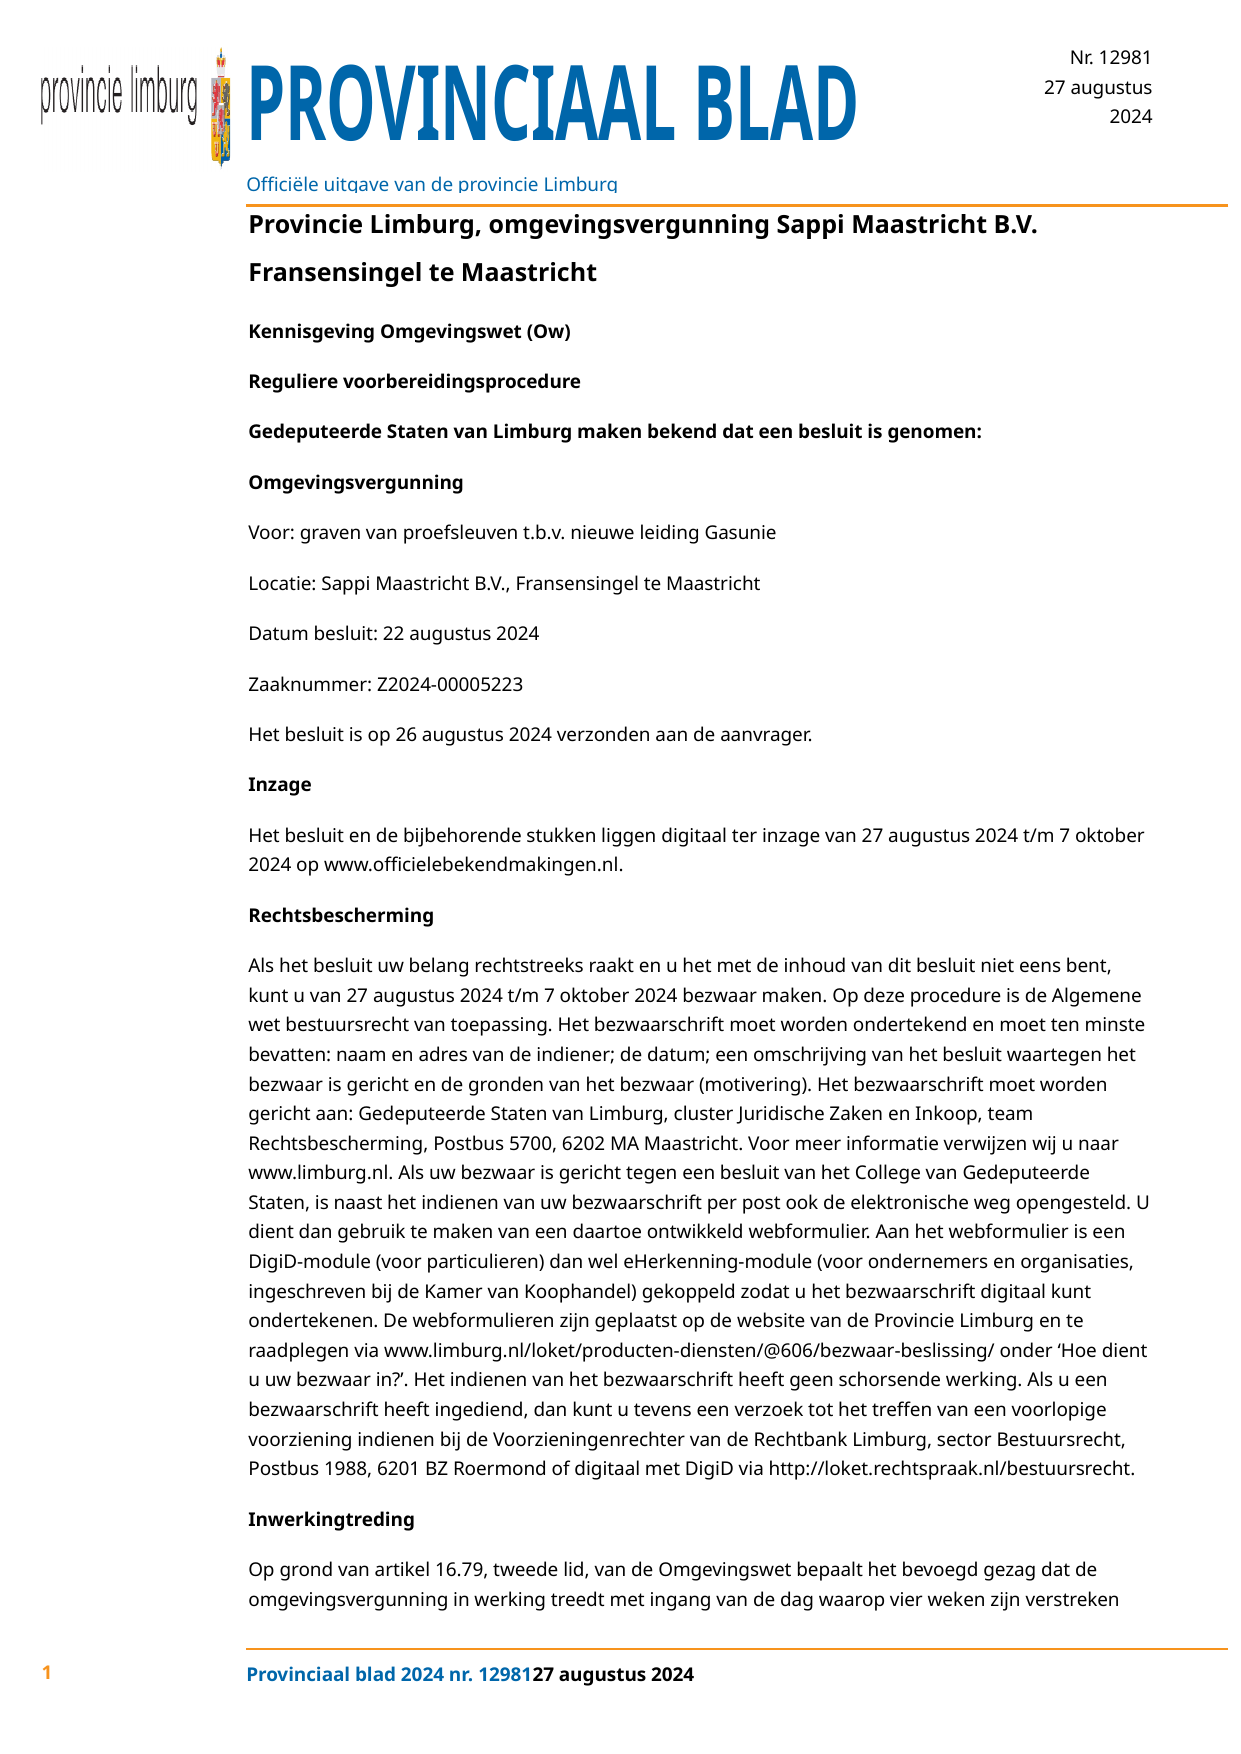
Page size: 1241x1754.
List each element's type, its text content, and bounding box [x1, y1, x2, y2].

text Als het besluit uw belang rechtstreeks raakt en u het met de inhoud van dit besluit niet eens bent, kunt u van 27 augustus 2024 t/m 7 oktober 2024 bezwaar maken. Op deze procedure is de Algemene wet bestuursrecht van toepassing. Het bezwaarschrift moet worden ondertekend en moet ten minste bevatten: naam en adres van de indiener; de datum; een omschrijving van het besluit waartegen het bezwaar is gericht en de gronden van het bezwaar (motivering). Het bezwaarschrift moet worden gericht aan: Gedeputeerde Staten van Limburg, cluster Juridische Zaken en Inkoop, team Rechtsbescherming, Postbus 5700, 6202 MA Maastricht. Voor meer informatie verwijzen wij u naar www.limburg.nl. Als uw bezwaar is gericht tegen een besluit van het College van Gedeputeerde Staten, is naast het indienen van uw bezwaarschrift per post ook de elektronische weg opengesteld. U dient dan gebruik te maken van een daartoe ontwikkeld webformulier. Aan het webformulier is een DigiD-module (voor particulieren) dan wel eHerkenning-module (voor ondernemers en organisaties, ingeschreven bij de Kamer van Koophandel) gekoppeld zodat u het bezwaarschrift digitaal kunt ondertekenen. De webformulieren zijn geplaatst op de website van de Provincie Limburg en te raadplegen via www.limburg.nl/loket/producten-diensten/@606/bezwaar-beslissing/ onder ‘Hoe dient u uw bezwaar in?’. Het indienen van het bezwaarschrift heeft geen schorsende werking. Als u een bezwaarschrift heeft ingediend, dan kunt u tevens een verzoek tot het treffen van een voorlopige voorziening indienen bij de Voorzieningenrechter van de Rechtbank Limburg, sector Bestuursrecht, Postbus 1988, 6201 BZ Roermond of digitaal met DigiD via http://loket.rechtspraak.nl/bestuursrecht. [248, 952, 1152, 1481]
text Kennisgeving Omgevingswet (Ow) [248, 318, 1152, 344]
text Het besluit is op 26 augustus 2024 verzonden aan de aanvrager. [248, 721, 1152, 747]
text Provincie Limburg, omgevingsvergunning Sappi Maastricht B.V. Fransensingel te Maastricht [248, 207, 1152, 288]
text Voor: graven van proefsleuven t.b.v. nieuwe leiding Gasunie [248, 519, 1152, 545]
text Omgevingsvergunning [248, 469, 1152, 495]
text Zaaknummer: Z2024-00005223 [248, 671, 1152, 697]
text Op grond van artikel 16.79, tweede lid, van de Omgevingswet bepaalt het bevoegd gezag dat de omgevingsvergunning in werking treedt met ingang van de dag waarop vier weken zijn verstreken [248, 1556, 1152, 1612]
text Rechtsbescherming [248, 902, 1152, 928]
text Inzage [248, 772, 1152, 797]
text Het besluit en de bijbehorende stukken liggen digitaal ter inzage van 27 augustus 2024 t/m 7 oktober 2024 op www.officielebekendmakingen.nl. [248, 822, 1152, 877]
text Datum besluit: 22 augustus 2024 [248, 620, 1152, 646]
text Reguliere voorbereidingsprocedure [248, 368, 1152, 394]
text Locatie: Sappi Maastricht B.V., Fransensingel te Maastricht [248, 570, 1152, 596]
text Gedeputeerde Staten van Limburg maken bekend dat een besluit is genomen: [248, 419, 1152, 444]
picture [41, 47, 231, 172]
text Inwerkingtreding [248, 1506, 1152, 1532]
